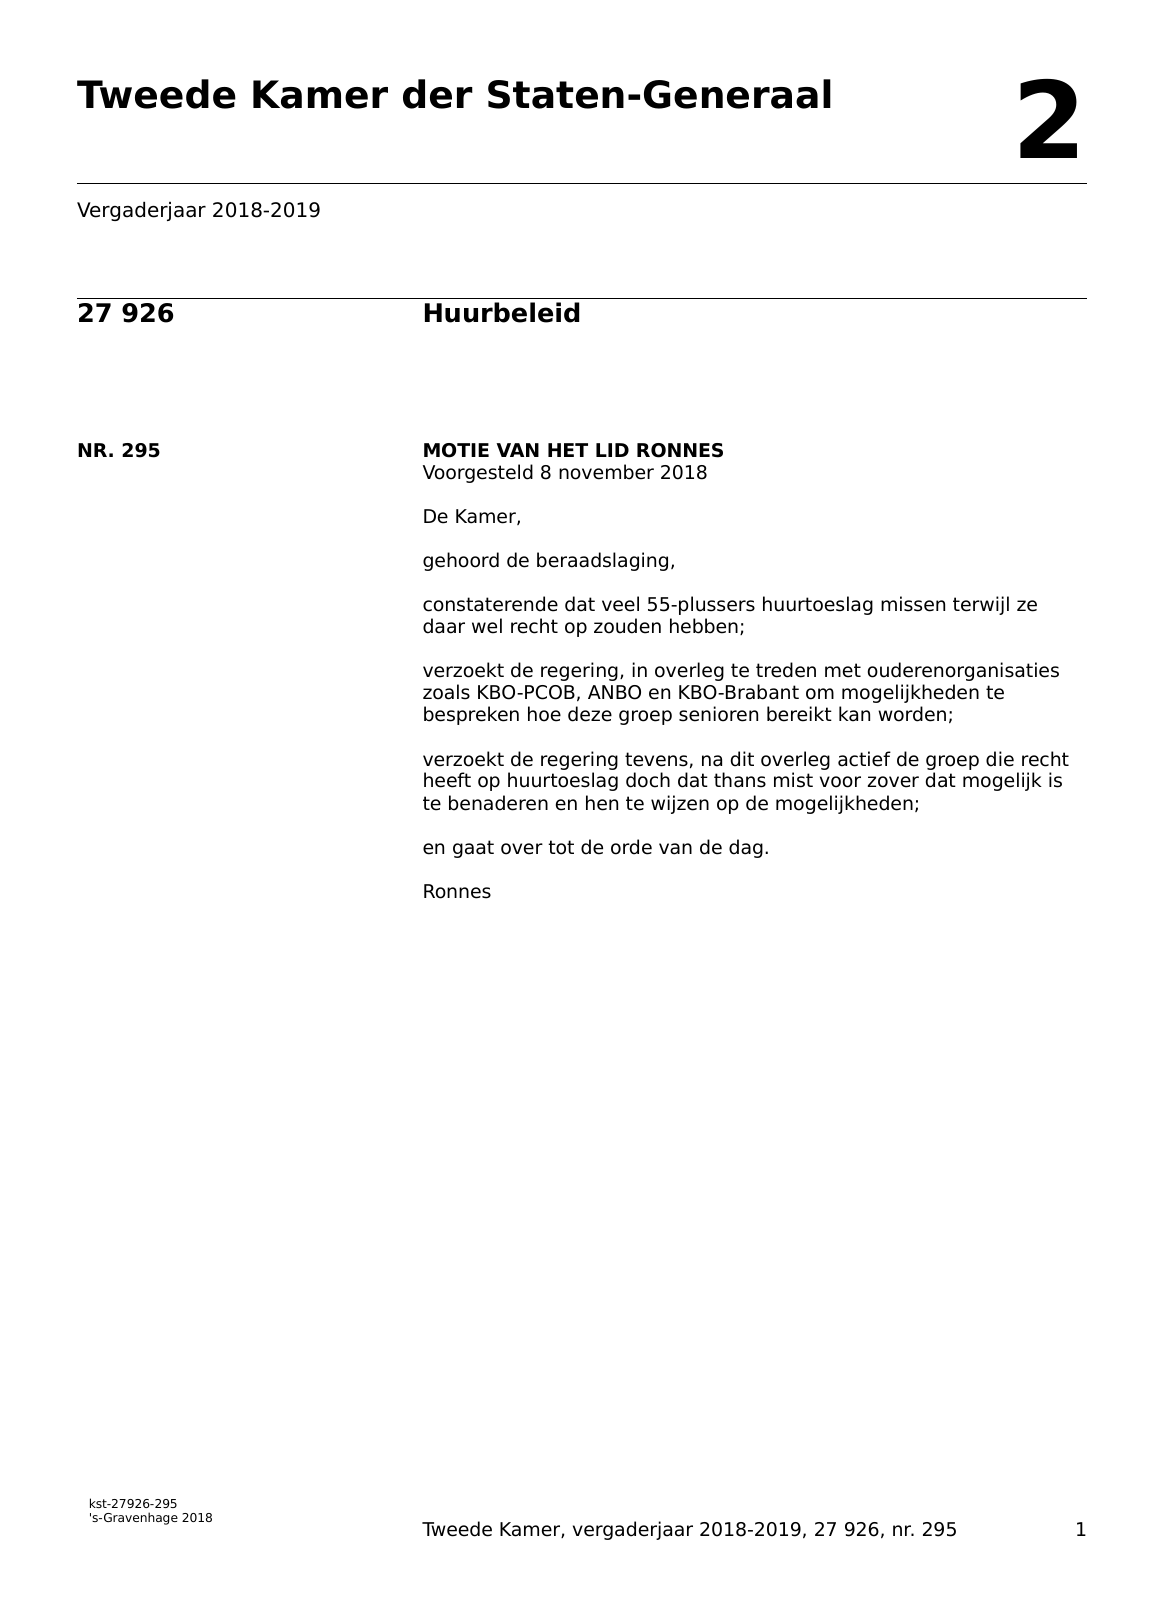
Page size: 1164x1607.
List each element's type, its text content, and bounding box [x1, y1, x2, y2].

subtitle NR. 295 MOTIE VAN HET LID RONNES [77, 440, 1087, 462]
text verzoekt de regering tevens, na dit overleg actief de groep die recht heeft op huurtoeslag doch dat thans mist voor zover dat mogelijk is te benaderen en hen te wijzen op de mogelijkheden; [422, 748, 1087, 814]
text kst-27926-295 [88, 1497, 323, 1511]
text Voorgesteld 8 november 2018 [422, 462, 1087, 484]
text Ronnes [422, 881, 1087, 903]
table_header Tweede Kamer der Staten-Generaal [77, 59, 886, 183]
subtitle 27 926 Huurbeleid [77, 299, 1087, 329]
text De Kamer, [422, 506, 1087, 528]
text gehoord de beraadslaging, [422, 550, 1087, 572]
text 's-Gravenhage 2018 [88, 1511, 323, 1525]
text constaterende dat veel 55-plussers huurtoeslag missen terwijl ze daar wel recht op zouden hebben; [422, 594, 1087, 638]
text en gaat over tot de orde van de dag. [422, 837, 1087, 858]
table_cell Vergaderjaar 2018-2019 [77, 184, 1087, 298]
table_header 2 [886, 59, 1087, 183]
text verzoekt de regering, in overleg te treden met ouderenorganisaties zoals KBO-PCOB, ANBO en KBO-Brabant om mogelijkheden te bespreken hoe deze groep senioren bereikt kan worden; [422, 660, 1087, 726]
